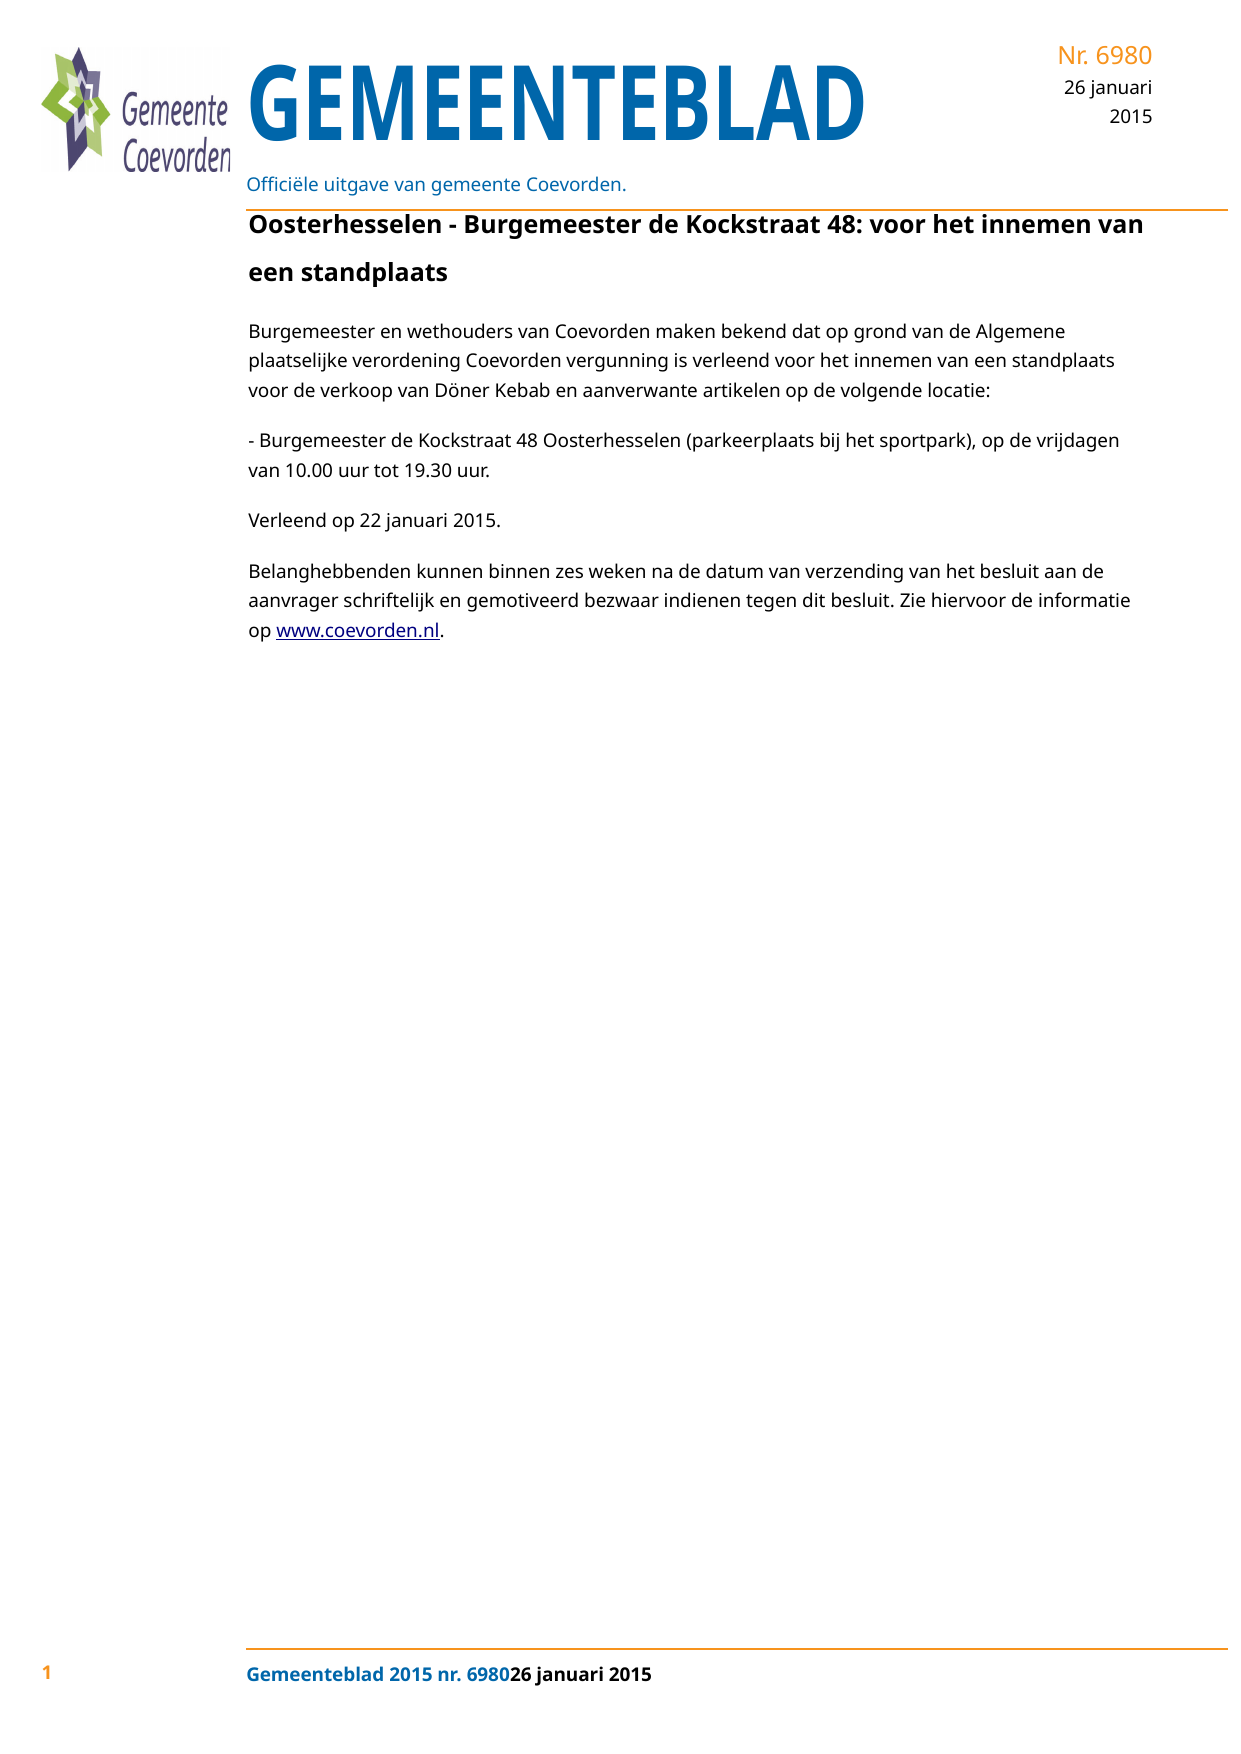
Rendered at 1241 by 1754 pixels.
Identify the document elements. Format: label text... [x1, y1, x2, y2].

text Burgemeester en wethouders van Coevorden maken bekend dat op grond van de Algemene plaatselijke verordening Coevorden vergunning is verleend voor het innemen van een standplaats voor de verkoop van Döner Kebab en aanverwante artikelen op de volgende locatie: [248, 318, 1152, 403]
text Verleend op 22 januari 2015. [248, 507, 1152, 533]
text Oosterhesselen - Burgemeester de Kockstraat 48: voor het innemen van een standplaats [248, 211, 1152, 288]
picture [41, 47, 231, 172]
text Belanghebbenden kunnen binnen zes weken na de datum van verzending van het besluit aan de aanvrager schriftelijk en gemotiveerd bezwaar indienen tegen dit besluit. Zie hiervoor de informatie op www.coevorden.nl. [248, 558, 1152, 643]
text - Burgemeester de Kockstraat 48 Oosterhesselen (parkeerplaats bij het sportpark), op de vrijdagen van 10.00 uur tot 19.30 uur. [248, 427, 1152, 483]
